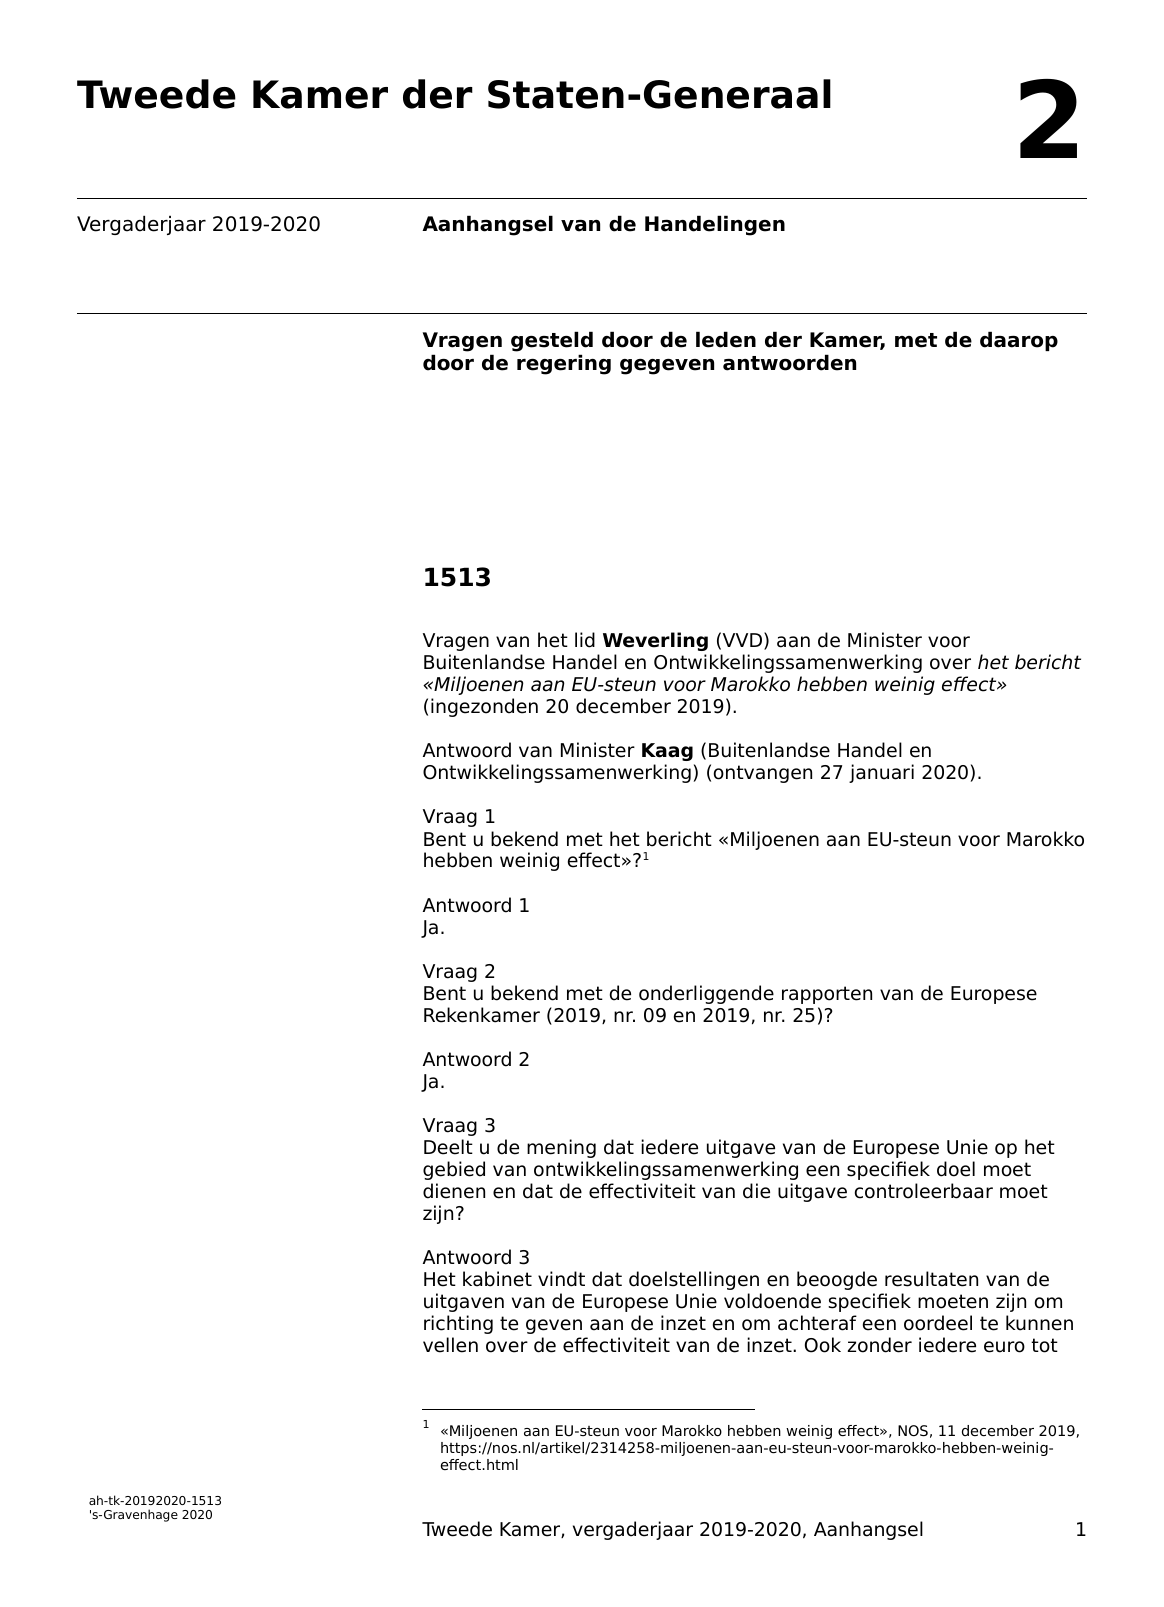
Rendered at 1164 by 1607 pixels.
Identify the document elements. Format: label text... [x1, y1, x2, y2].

text Antwoord 1 [422, 894, 1087, 917]
text Deelt u de mening dat iedere uitgave van de Europese Unie op het gebied van ontwikkelingssamenwerking een specifiek doel moet dienen en dat de effectiviteit van die uitgave controleerbaar moet zijn? [422, 1137, 1087, 1225]
text Vraag 1 [422, 806, 1087, 828]
table_cell Vragen gesteld door de leden der Kamer, met de daarop door de regering gegeven antwoorden [422, 314, 1087, 375]
text Vraag 2 [422, 961, 1087, 983]
text 's-Gravenhage 2020 [88, 1508, 323, 1522]
text Ja. [422, 917, 1087, 938]
text 1513 [422, 563, 1087, 592]
text Het kabinet vindt dat doelstellingen en beoogde resultaten van de uitgaven van de Europese Unie voldoende specifiek moeten zijn om richting te geven aan de inzet en om achteraf een oordeel te kunnen vellen over de effectiviteit van de inzet. Ook zonder iedere euro tot [422, 1269, 1087, 1357]
text Antwoord 2 [422, 1049, 1087, 1071]
text Vragen van het lid Weverling (VVD) aan de Minister voor Buitenlandse Handel en Ontwikkelingssamenwerking over het bericht «Miljoenen aan EU-steun voor Marokko hebben weinig effect» (ingezonden 20 december 2019). [422, 630, 1087, 718]
text Antwoord 3 [422, 1247, 1087, 1269]
text Vraag 3 [422, 1115, 1087, 1137]
text «Miljoenen aan EU-steun voor Marokko hebben weinig effect», NOS, 11 december 2019, https://nos.nl/artikel/2314258-miljoenen-aan-eu-steun-voor-marokko-hebben-weinig-effect.html [422, 1418, 1087, 1474]
table_cell Vergaderjaar 2019-2020 [77, 199, 422, 313]
table_header 2 [886, 59, 1087, 198]
text Ja. [422, 1071, 1087, 1093]
text Bent u bekend met het bericht «Miljoenen aan EU-steun voor Marokko hebben weinig effect»? [422, 828, 1087, 872]
table_header Tweede Kamer der Staten-Generaal [77, 59, 886, 198]
table_cell [77, 314, 422, 375]
text Antwoord van Minister Kaag (Buitenlandse Handel en Ontwikkelingssamenwerking) (ontvangen 27 januari 2020). [422, 740, 1087, 784]
text ah-tk-20192020-1513 [88, 1494, 323, 1508]
table_cell Aanhangsel van de Handelingen [422, 199, 1087, 313]
text Bent u bekend met de onderliggende rapporten van de Europese Rekenkamer (2019, nr. 09 en 2019, nr. 25)? [422, 983, 1087, 1027]
